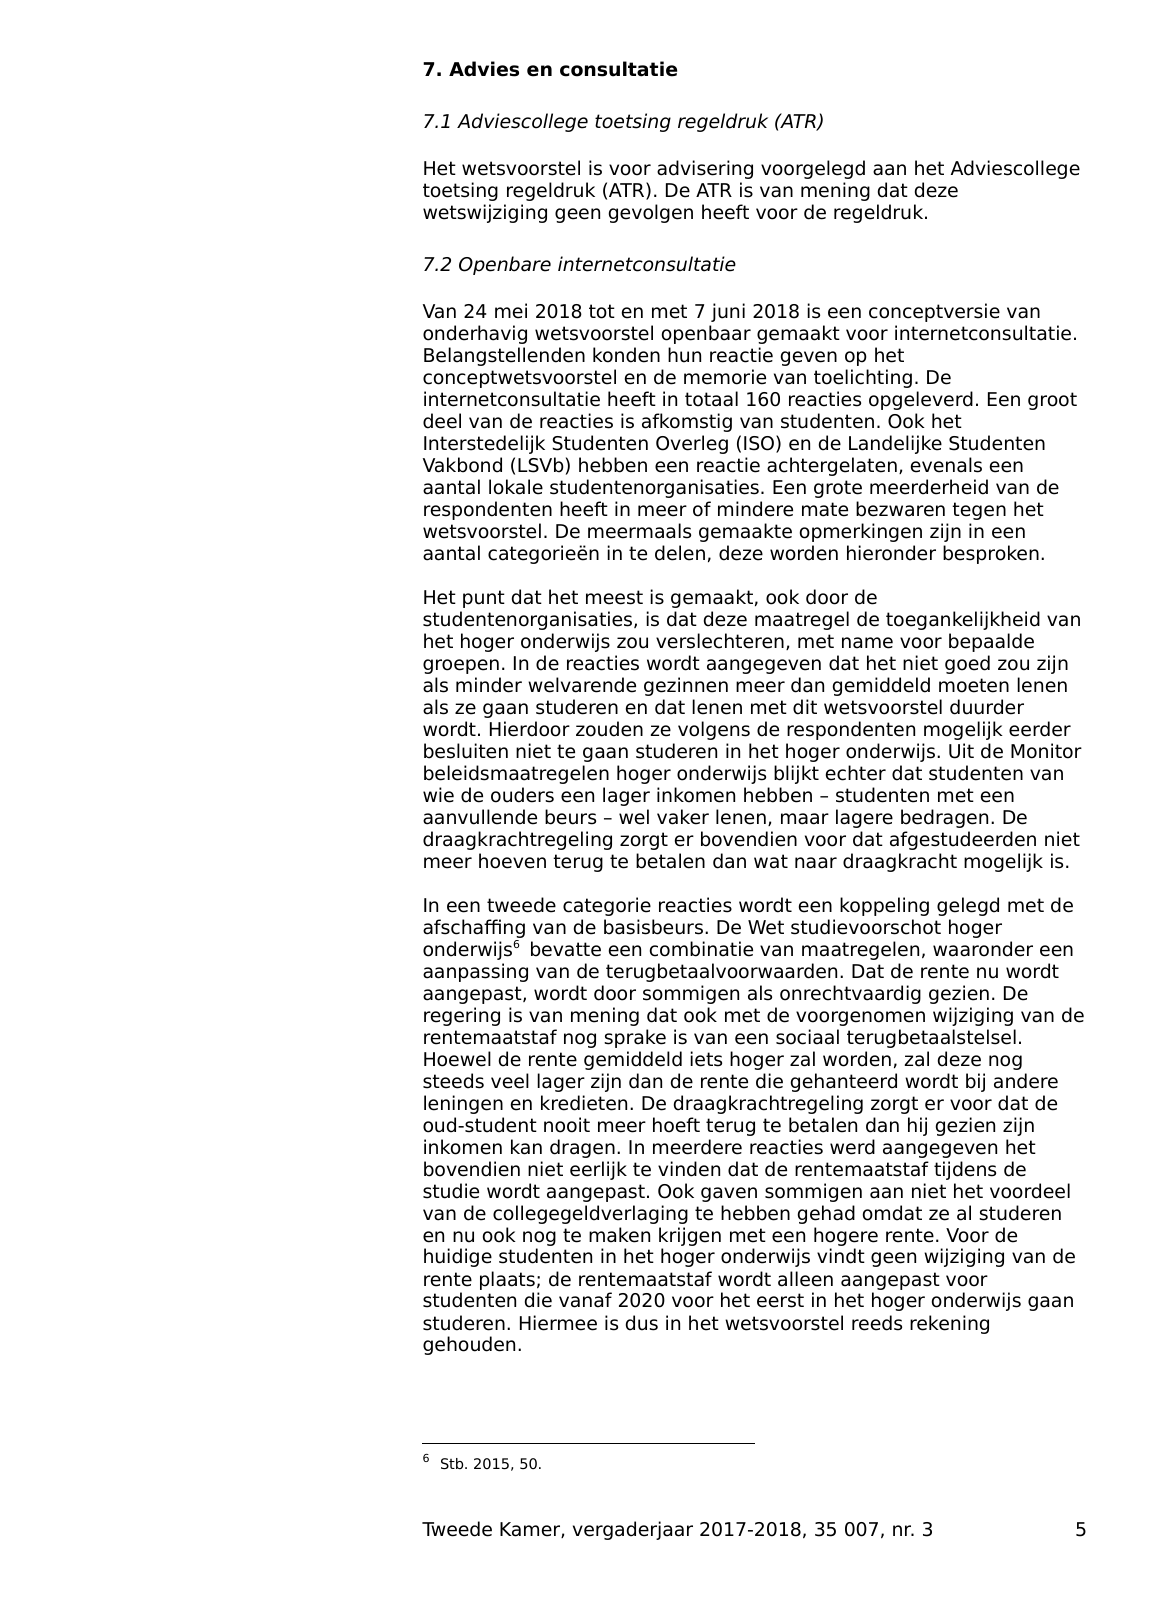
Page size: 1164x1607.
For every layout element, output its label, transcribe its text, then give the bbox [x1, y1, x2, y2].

text Het wetsvoorstel is voor advisering voorgelegd aan het Adviescollege toetsing regeldruk (ATR). De ATR is van mening dat deze wetswijziging geen gevolgen heeft voor de regeldruk. [422, 158, 1087, 224]
subtitle 7.2 Openbare internetconsultatie [422, 254, 1087, 276]
text Van 24 mei 2018 tot en met 7 juni 2018 is een conceptversie van onderhavig wetsvoorstel openbaar gemaakt voor internetconsultatie. Belangstellenden konden hun reactie geven op het conceptwetsvoorstel en de memorie van toelichting. De internetconsultatie heeft in totaal 160 reacties opgeleverd. Een groot deel van de reacties is afkomstig van studenten. Ook het Interstedelijk Studenten Overleg (ISO) en de Landelijke Studenten Vakbond (LSVb) hebben een reactie achtergelaten, evenals een aantal lokale studentenorganisaties. Een grote meerderheid van de respondenten heeft in meer of mindere mate bezwaren tegen het wetsvoorstel. De meermaals gemaakte opmerkingen zijn in een aantal categorieën in te delen, deze worden hieronder besproken. [422, 301, 1087, 565]
subtitle 7. Advies en consultatie [422, 59, 1087, 81]
text Stb. 2015, 50. [422, 1452, 1087, 1474]
subtitle 7.1 Adviescollege toetsing regeldruk (ATR) [422, 111, 1087, 133]
text Het punt dat het meest is gemaakt, ook door de studentenorganisaties, is dat deze maatregel de toegankelijkheid van het hoger onderwijs zou verslechteren, met name voor bepaalde groepen. In de reacties wordt aangegeven dat het niet goed zou zijn als minder welvarende gezinnen meer dan gemiddeld moeten lenen als ze gaan studeren en dat lenen met dit wetsvoorstel duurder wordt. Hierdoor zouden ze volgens de respondenten mogelijk eerder besluiten niet te gaan studeren in het hoger onderwijs. Uit de Monitor beleidsmaatregelen hoger onderwijs blijkt echter dat studenten van wie de ouders een lager inkomen hebben – studenten met een aanvullende beurs – wel vaker lenen, maar lagere bedragen. De draagkrachtregeling zorgt er bovendien voor dat afgestudeerden niet meer hoeven terug te betalen dan wat naar draagkracht mogelijk is. [422, 587, 1087, 873]
text In een tweede categorie reacties wordt een koppeling gelegd met de afschaffing van de basisbeurs. De Wet studievoorschot hoger onderwijs bevatte een combinatie van maatregelen, waaronder een aanpassing van de terugbetaalvoorwaarden. Dat de rente nu wordt aangepast, wordt door sommigen als onrechtvaardig gezien. De regering is van mening dat ook met de voorgenomen wijziging van de rentemaatstaf nog sprake is van een sociaal terugbetaalstelsel. Hoewel de rente gemiddeld iets hoger zal worden, zal deze nog steeds veel lager zijn dan de rente die gehanteerd wordt bij andere leningen en kredieten. De draagkrachtregeling zorgt er voor dat de oud-student nooit meer hoeft terug te betalen dan hij gezien zijn inkomen kan dragen. In meerdere reacties werd aangegeven het bovendien niet eerlijk te vinden dat de rentemaatstaf tijdens de studie wordt aangepast. Ook gaven sommigen aan niet het voordeel van de collegegeldverlaging te hebben gehad omdat ze al studeren en nu ook nog te maken krijgen met een hogere rente. Voor de huidige studenten in het hoger onderwijs vindt geen wijziging van de rente plaats; de rentemaatstaf wordt alleen aangepast voor studenten die vanaf 2020 voor het eerst in het hoger onderwijs gaan studeren. Hiermee is dus in het wetsvoorstel reeds rekening gehouden. [422, 895, 1087, 1356]
